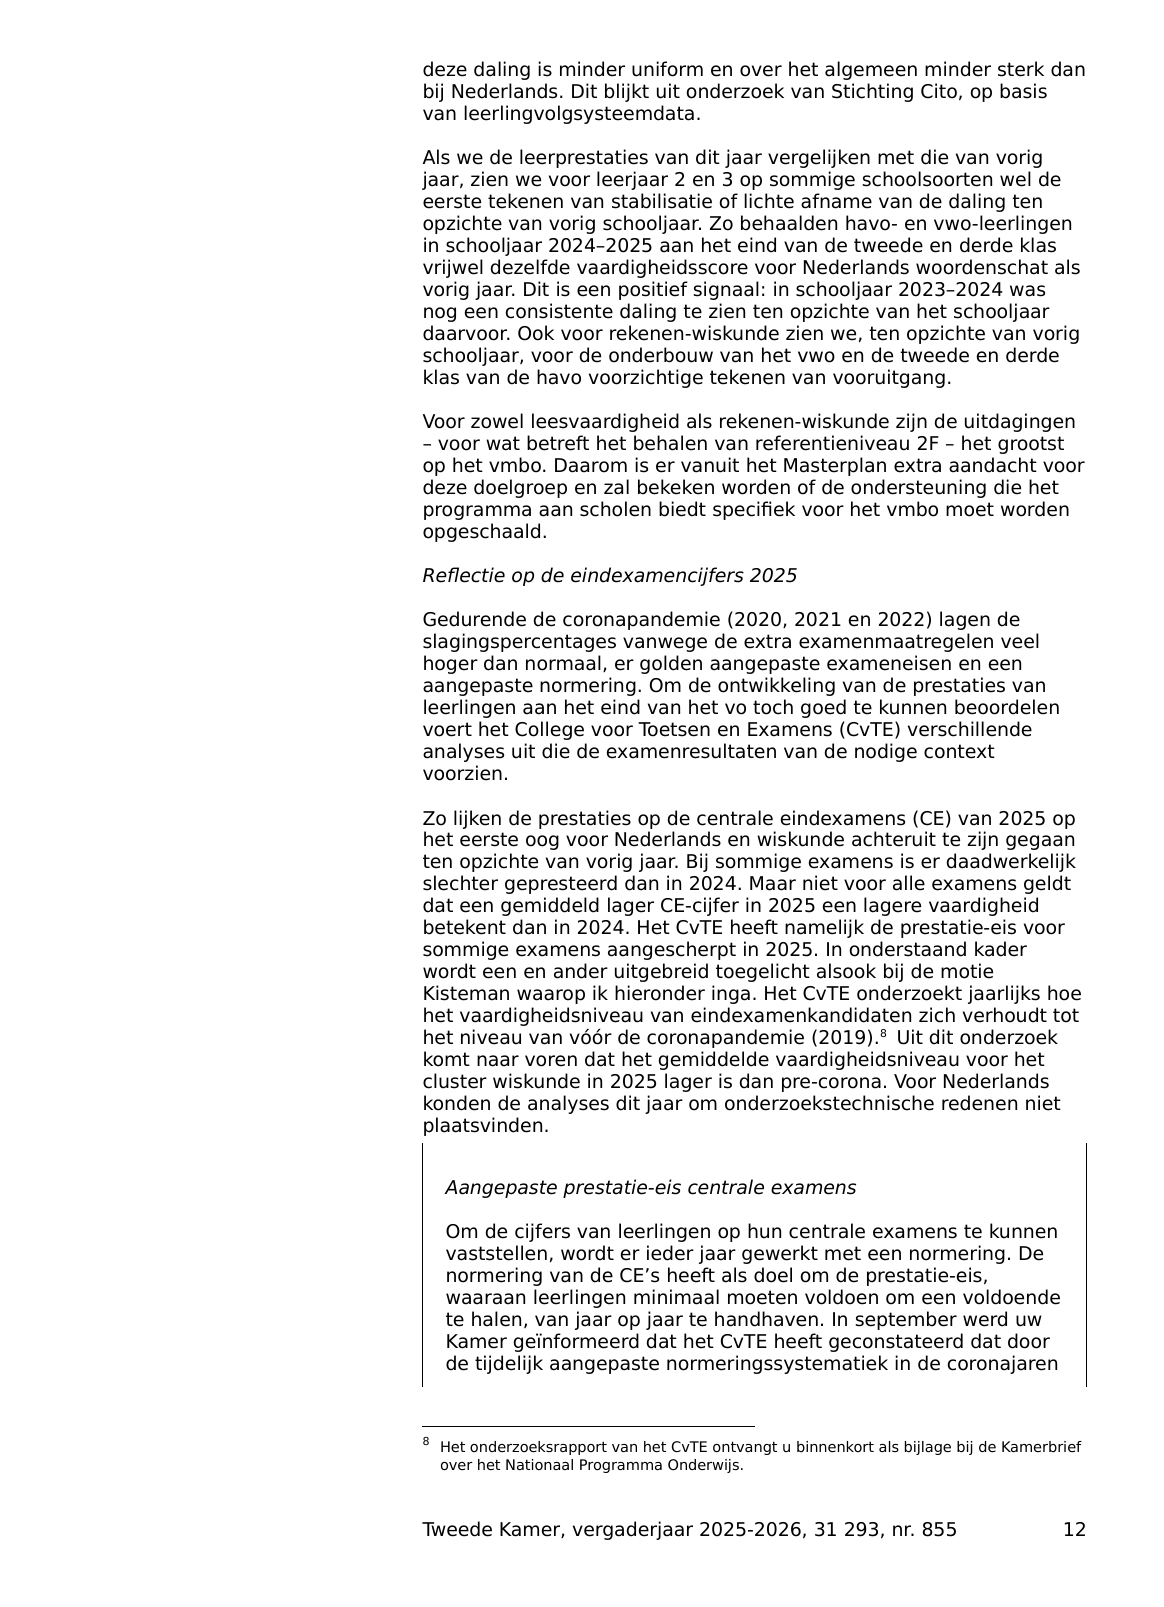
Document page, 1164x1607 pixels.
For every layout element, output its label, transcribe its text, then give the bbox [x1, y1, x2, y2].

text Het onderzoeksrapport van het CvTE ontvangt u binnenkort als bijlage bij de Kamerbrief over het Nationaal Programma Onderwijs. [422, 1435, 1087, 1474]
text deze daling is minder uniform en over het algemeen minder sterk dan bij Nederlands. Dit blijkt uit onderzoek van Stichting Cito, op basis van leerlingvolgsysteemdata. [422, 59, 1087, 125]
text Gedurende de coronapandemie (2020, 2021 en 2022) lagen de slagingspercentages vanwege de extra examenmaatregelen veel hoger dan normaal, er golden aangepaste exameneisen en een aangepaste normering. Om de ontwikkeling van de prestaties van leerlingen aan het eind van het vo toch goed te kunnen beoordelen voert het College voor Toetsen en Examens (CvTE) verschillende analyses uit die de examenresultaten van de nodige context voorzien. [422, 609, 1087, 785]
text Als we de leerprestaties van dit jaar vergelijken met die van vorig jaar, zien we voor leerjaar 2 en 3 op sommige schoolsoorten wel de eerste tekenen van stabilisatie of lichte afname van de daling ten opzichte van vorig schooljaar. Zo behaalden havo- en vwo-leerlingen in schooljaar 2024–2025 aan het eind van de tweede en derde klas vrijwel dezelfde vaardigheidsscore voor Nederlands woordenschat als vorig jaar. Dit is een positief signaal: in schooljaar 2023–2024 was nog een consistente daling te zien ten opzichte van het schooljaar daarvoor. Ook voor rekenen-wiskunde zien we, ten opzichte van vorig schooljaar, voor de onderbouw van het vwo en de tweede en derde klas van de havo voorzichtige tekenen van vooruitgang. [422, 147, 1087, 389]
table_header Aangepaste prestatie-eis centrale examens Om de cijfers van leerlingen op hun centrale examens te kunnen vaststellen, wordt er ieder jaar gewerkt met een normering. De normering van de CE’s heeft als doel om de prestatie-eis, waaraan leerlingen minimaal moeten voldoen om een voldoende te halen, van jaar op jaar te handhaven. In september werd uw Kamer geïnformeerd dat het CvTE heeft geconstateerd dat door de tijdelijk aangepaste normeringssystematiek in de coronajaren [423, 1143, 1086, 1387]
text Zo lijken de prestaties op de centrale eindexamens (CE) van 2025 op het eerste oog voor Nederlands en wiskunde achteruit te zijn gegaan ten opzichte van vorig jaar. Bij sommige examens is er daadwerkelijk slechter gepresteerd dan in 2024. Maar niet voor alle examens geldt dat een gemiddeld lager CE-cijfer in 2025 een lagere vaardigheid betekent dan in 2024. Het CvTE heeft namelijk de prestatie-eis voor sommige examens aangescherpt in 2025. In onderstaand kader wordt een en ander uitgebreid toegelicht alsook bij de motie Kisteman waarop ik hieronder inga. Het CvTE onderzoekt jaarlijks hoe het vaardigheidsniveau van eindexamenkandidaten zich verhoudt tot het niveau van vóór de coronapandemie (2019). Uit dit onderzoek komt naar voren dat het gemiddelde vaardigheidsniveau voor het cluster wiskunde in 2025 lager is dan pre-corona. Voor Nederlands konden de analyses dit jaar om onderzoekstechnische redenen niet plaatsvinden. [422, 807, 1087, 1137]
subtitle Reflectie op de eindexamencijfers 2025 [422, 565, 1087, 587]
text Voor zowel leesvaardigheid als rekenen-wiskunde zijn de uitdagingen – voor wat betreft het behalen van referentieniveau 2F – het grootst op het vmbo. Daarom is er vanuit het Masterplan extra aandacht voor deze doelgroep en zal bekeken worden of de ondersteuning die het programma aan scholen biedt specifiek voor het vmbo moet worden opgeschaald. [422, 411, 1087, 543]
